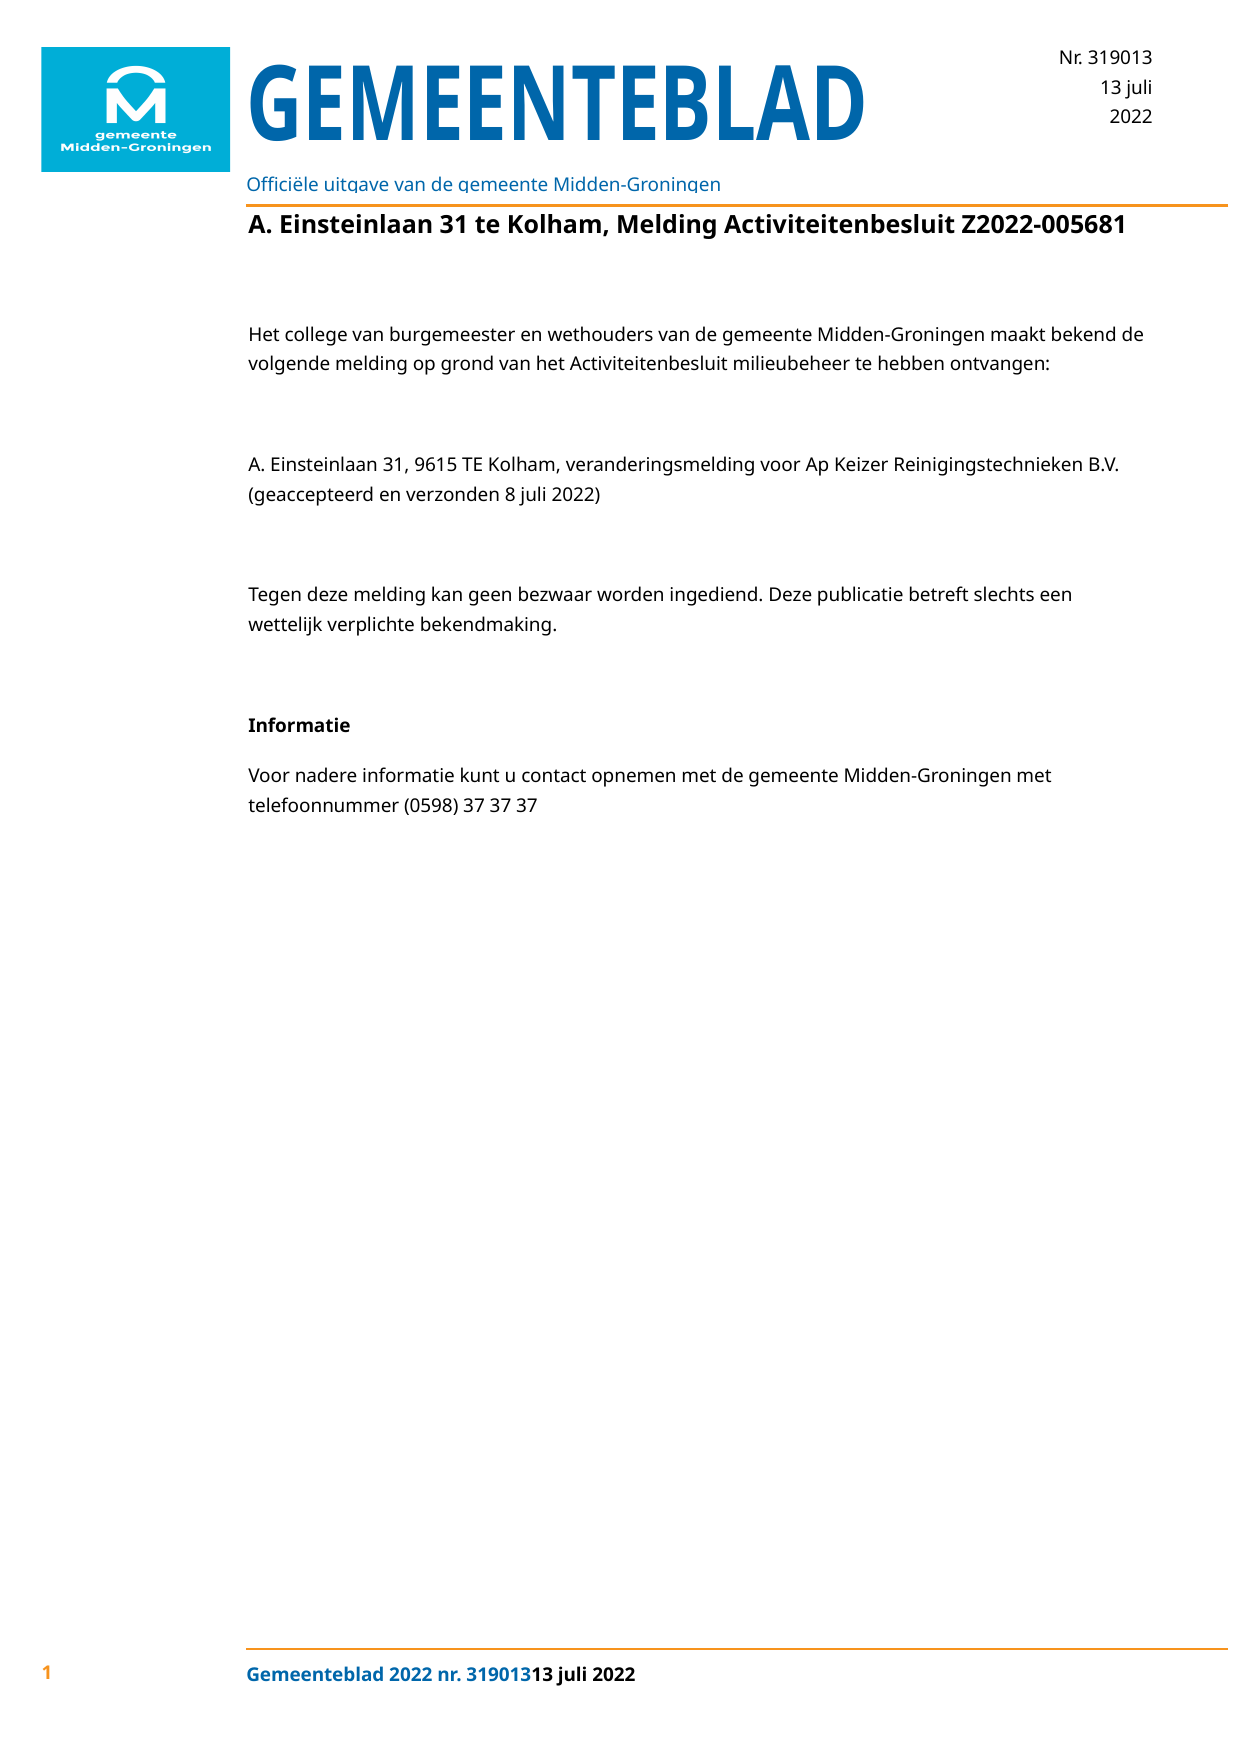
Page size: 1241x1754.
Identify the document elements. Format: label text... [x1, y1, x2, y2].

picture [184, 146, 190, 153]
text A. Einsteinlaan 31, 9615 TE Kolham, veranderingsmelding voor Ap Keizer Reinigingstechnieken B.V. (geaccepteerd en verzonden 8 juli 2022) [248, 451, 1152, 506]
picture [107, 89, 165, 122]
text Voor nadere informatie kunt u contact opnemen met de gemeente Midden-Groningen met telefoonnummer (0598) 37 37 37 [248, 762, 1152, 818]
text Het college van burgemeester en wethouders van de gemeente Midden-Groningen maakt bekend de volgende melding op grond van het Activiteitenbesluit milieubeheer te hebben ontvangen: [248, 321, 1152, 376]
text A. Einsteinlaan 31 te Kolham, Melding Activiteitenbesluit Z2022-005681 [248, 207, 1152, 241]
text Tegen deze melding kan geen bezwaar worden ingediend. Deze publicatie betreft slechts een wettelijk verplichte bekendmaking. [248, 582, 1152, 637]
picture [108, 66, 164, 82]
text Informatie [248, 712, 1152, 738]
